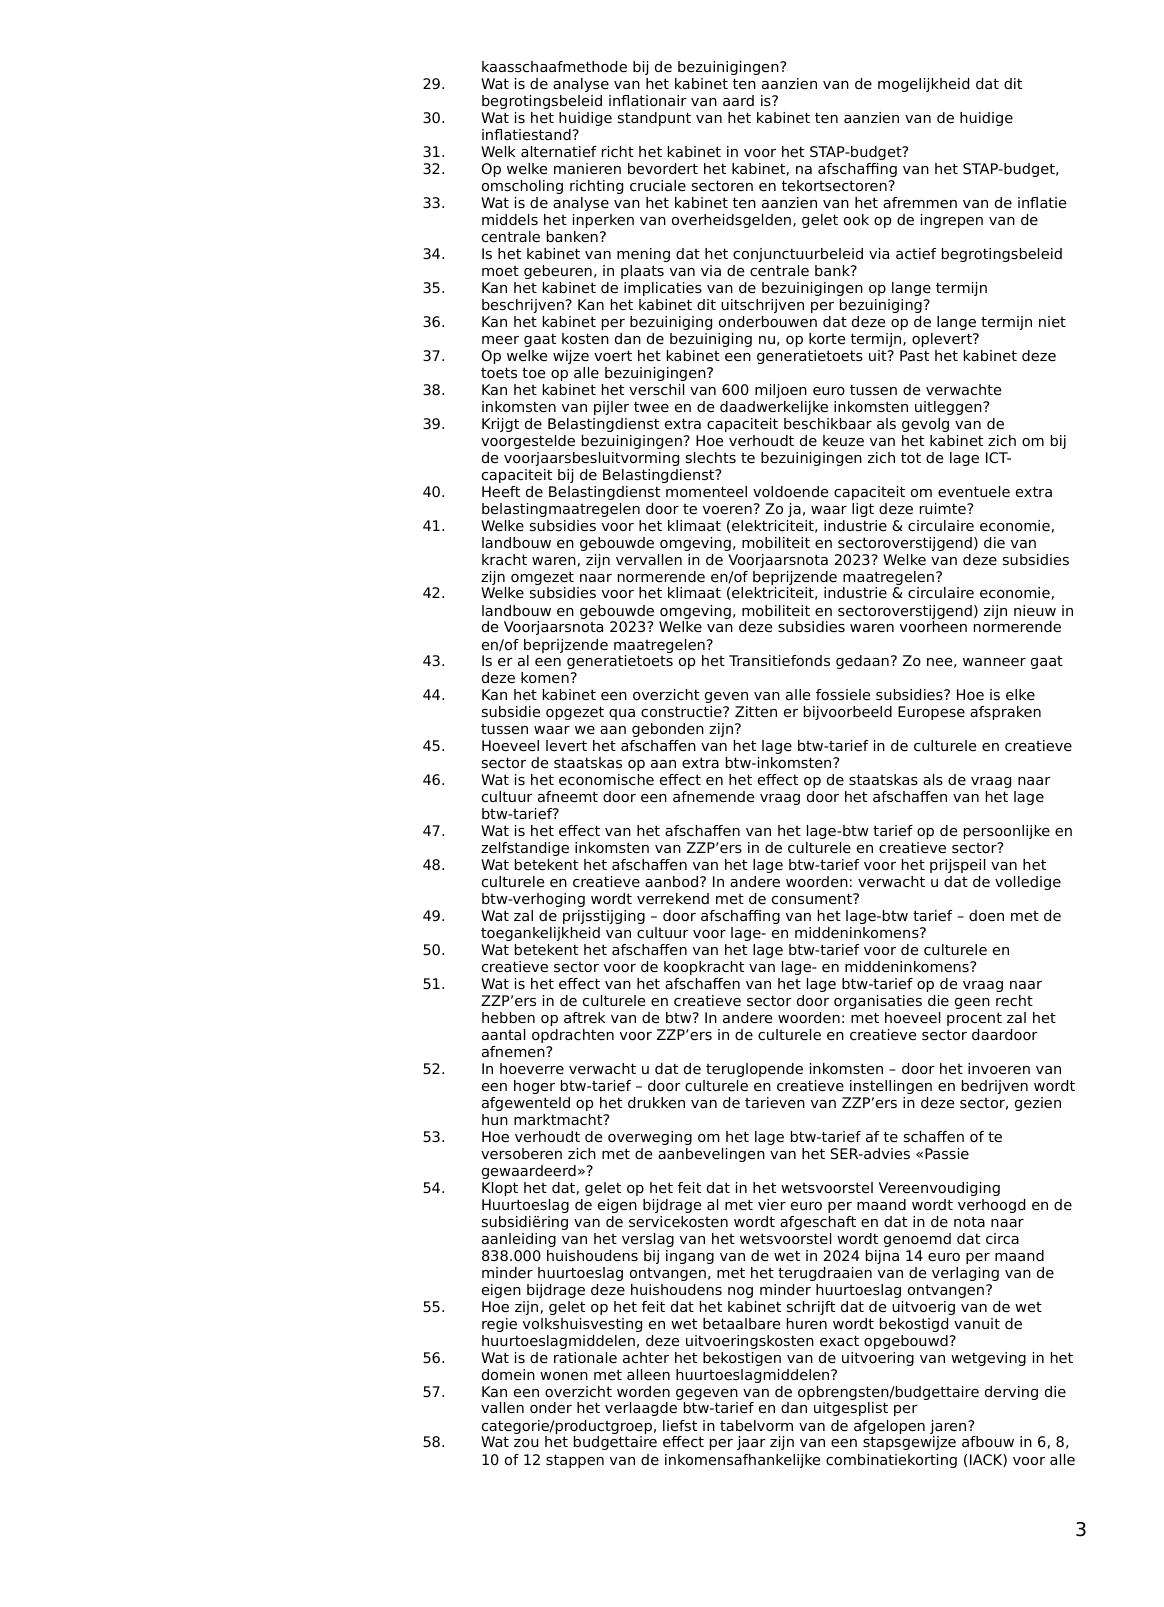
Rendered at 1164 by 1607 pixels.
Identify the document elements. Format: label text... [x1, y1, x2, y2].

table_cell Klopt het dat, gelet op het feit dat in het wetsvoorstel Vereenvoudiging Huurtoeslag de eigen bijdrage al met vier euro per maand wordt verhoogd en de subsidiëring van de servicekosten wordt afgeschaft en dat in de nota naar aanleiding van het verslag van het wetsvoorstel wordt genoemd dat circa 838.000 huishoudens bij ingang van de wet in 2024 bijna 14 euro per maand minder huurtoeslag ontvangen, met het terugdraaien van de verlaging van de eigen bijdrage deze huishoudens nog minder huurtoeslag ontvangen? [475, 1180, 1087, 1298]
table_cell 33. [422, 195, 475, 246]
table_cell 49. [422, 908, 475, 942]
table_cell 42. [422, 585, 475, 653]
table_cell In hoeverre verwacht u dat de teruglopende inkomsten – door het invoeren van een hoger btw-tarief – door culturele en creatieve instellingen en bedrijven wordt afgewenteld op het drukken van de tarieven van ZZP’ers in deze sector, gezien hun marktmacht? [475, 1061, 1087, 1129]
table_cell 36. [422, 314, 475, 348]
table_cell Welke subsidies voor het klimaat (elektriciteit, industrie & circulaire economie, landbouw en gebouwde omgeving, mobiliteit en sectoroverstijgend) die van kracht waren, zijn vervallen in de Voorjaarsnota 2023? Welke van deze subsidies zijn omgezet naar normerende en/of beprijzende maatregelen? [475, 518, 1087, 585]
table_cell Wat is het huidige standpunt van het kabinet ten aanzien van de huidige inflatiestand? [475, 110, 1087, 144]
table_cell 31. [422, 144, 475, 161]
table_cell 57. [422, 1384, 475, 1434]
table_cell 34. [422, 246, 475, 280]
table_cell 48. [422, 857, 475, 908]
table_cell Wat is het effect van het afschaffen van het lage-btw tarief op de persoonlijke en zelfstandige inkomsten van ZZP’ers in de culturele en creatieve sector? [475, 823, 1087, 857]
table_cell 51. [422, 976, 475, 1061]
table_cell 56. [422, 1350, 475, 1383]
table_cell 54. [422, 1180, 475, 1298]
table_cell Wat is het effect van het afschaffen van het lage btw-tarief op de vraag naar ZZP’ers in de culturele en creatieve sector door organisaties die geen recht hebben op aftrek van de btw? In andere woorden: met hoeveel procent zal het aantal opdrachten voor ZZP’ers in de culturele en creatieve sector daardoor afnemen? [475, 976, 1087, 1061]
table_cell Kan het kabinet het verschil van 600 miljoen euro tussen de verwachte inkomsten van pijler twee en de daadwerkelijke inkomsten uitleggen? [475, 382, 1087, 416]
table_cell Kan het kabinet per bezuiniging onderbouwen dat deze op de lange termijn niet meer gaat kosten dan de bezuiniging nu, op korte termijn, oplevert? [475, 314, 1087, 348]
table_cell 47. [422, 823, 475, 857]
table_cell [422, 59, 475, 76]
table_cell Welke subsidies voor het klimaat (elektriciteit, industrie & circulaire economie, landbouw en gebouwde omgeving, mobiliteit en sectoroverstijgend) zijn nieuw in de Voorjaarsnota 2023? Welke van deze subsidies waren voorheen normerende en/of beprijzende maatregelen? [475, 585, 1087, 653]
table_cell 37. [422, 348, 475, 382]
table_cell 52. [422, 1061, 475, 1129]
table_cell 58. [422, 1434, 475, 1468]
table_cell 46. [422, 772, 475, 823]
table_cell Wat is de rationale achter het bekostigen van de uitvoering van wetgeving in het domein wonen met alleen huurtoeslagmiddelen? [475, 1350, 1087, 1383]
table_cell Wat zou het budgettaire effect per jaar zijn van een stapsgewijze afbouw in 6, 8, 10 of 12 stappen van de inkomensafhankelijke combinatiekorting (IACK) voor alle [475, 1434, 1087, 1468]
table_cell 30. [422, 110, 475, 144]
table_cell Krijgt de Belastingdienst extra capaciteit beschikbaar als gevolg van de voorgestelde bezuinigingen? Hoe verhoudt de keuze van het kabinet zich om bij de voorjaarsbesluitvorming slechts te bezuinigingen zich tot de lage ICT-capaciteit bij de Belastingdienst? [475, 416, 1087, 483]
table_cell Wat zal de prijsstijging – door afschaffing van het lage-btw tarief – doen met de toegankelijkheid van cultuur voor lage- en middeninkomens? [475, 908, 1087, 942]
table_cell Kan het kabinet een overzicht geven van alle fossiele subsidies? Hoe is elke subsidie opgezet qua constructie? Zitten er bijvoorbeeld Europese afspraken tussen waar we aan gebonden zijn? [475, 687, 1087, 738]
table_cell Is er al een generatietoets op het Transitiefonds gedaan? Zo nee, wanneer gaat deze komen? [475, 653, 1087, 687]
table_cell Heeft de Belastingdienst momenteel voldoende capaciteit om eventuele extra belastingmaatregelen door te voeren? Zo ja, waar ligt deze ruimte? [475, 484, 1087, 517]
table_cell Kan het kabinet de implicaties van de bezuinigingen op lange termijn beschrijven? Kan het kabinet dit uitschrijven per bezuiniging? [475, 280, 1087, 314]
table_cell Hoe verhoudt de overweging om het lage btw-tarief af te schaffen of te versoberen zich met de aanbevelingen van het SER-advies «Passie gewaardeerd»? [475, 1129, 1087, 1180]
table_cell 29. [422, 76, 475, 110]
table_cell Is het kabinet van mening dat het conjunctuurbeleid via actief begrotingsbeleid moet gebeuren, in plaats van via de centrale bank? [475, 246, 1087, 280]
table_cell 53. [422, 1129, 475, 1180]
table_cell 39. [422, 416, 475, 483]
table_cell Op welke wijze voert het kabinet een generatietoets uit? Past het kabinet deze toets toe op alle bezuinigingen? [475, 348, 1087, 382]
table_cell Welk alternatief richt het kabinet in voor het STAP-budget? [475, 144, 1087, 161]
table_cell 44. [422, 687, 475, 738]
table_cell 40. [422, 484, 475, 517]
table_cell 35. [422, 280, 475, 314]
table_cell 32. [422, 161, 475, 195]
table_cell 50. [422, 942, 475, 976]
table_cell Kan een overzicht worden gegeven van de opbrengsten/budgettaire derving die vallen onder het verlaagde btw-tarief en dan uitgesplist per categorie/productgroep, liefst in tabelvorm van de afgelopen jaren? [475, 1384, 1087, 1434]
table_cell 45. [422, 738, 475, 772]
table_cell kaasschaafmethode bij de bezuinigingen? [475, 59, 1087, 76]
table_cell Wat betekent het afschaffen van het lage btw-tarief voor de culturele en creatieve sector voor de koopkracht van lage- en middeninkomens? [475, 942, 1087, 976]
table_cell Wat is de analyse van het kabinet ten aanzien van de mogelijkheid dat dit begrotingsbeleid inflationair van aard is? [475, 76, 1087, 110]
table_cell Wat betekent het afschaffen van het lage btw-tarief voor het prijspeil van het culturele en creatieve aanbod? In andere woorden: verwacht u dat de volledige btw-verhoging wordt verrekend met de consument? [475, 857, 1087, 908]
table_cell 55. [422, 1299, 475, 1349]
table_cell 43. [422, 653, 475, 687]
table_cell Op welke manieren bevordert het kabinet, na afschaffing van het STAP-budget, omscholing richting cruciale sectoren en tekortsectoren? [475, 161, 1087, 195]
table_cell 38. [422, 382, 475, 416]
table_cell Wat is het economische effect en het effect op de staatskas als de vraag naar cultuur afneemt door een afnemende vraag door het afschaffen van het lage btw-tarief? [475, 772, 1087, 823]
table_cell Wat is de analyse van het kabinet ten aanzien van het afremmen van de inflatie middels het inperken van overheidsgelden, gelet ook op de ingrepen van de centrale banken? [475, 195, 1087, 246]
table_cell 41. [422, 518, 475, 585]
table_cell Hoe zijn, gelet op het feit dat het kabinet schrijft dat de uitvoerig van de wet regie volkshuisvesting en wet betaalbare huren wordt bekostigd vanuit de huurtoeslagmiddelen, deze uitvoeringskosten exact opgebouwd? [475, 1299, 1087, 1349]
table_cell Hoeveel levert het afschaffen van het lage btw-tarief in de culturele en creatieve sector de staatskas op aan extra btw-inkomsten? [475, 738, 1087, 772]
